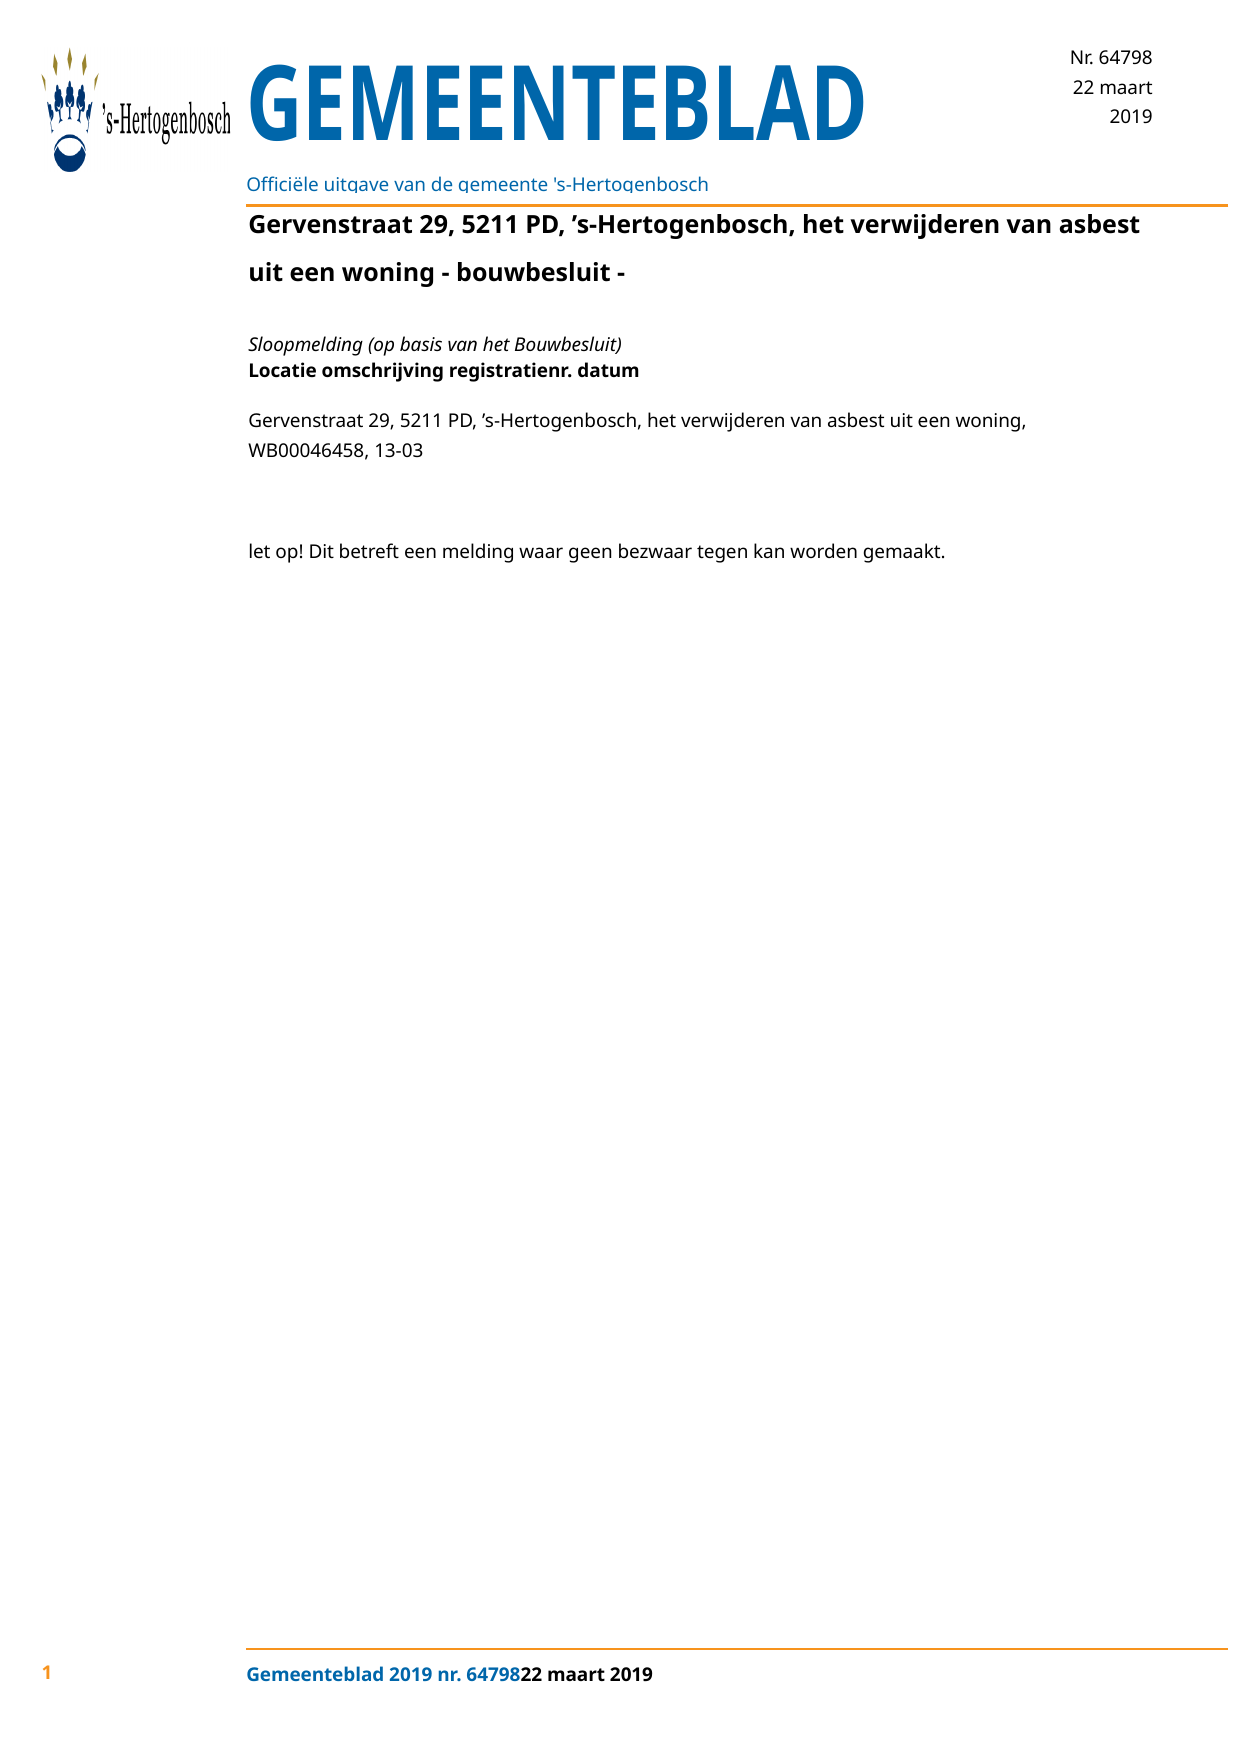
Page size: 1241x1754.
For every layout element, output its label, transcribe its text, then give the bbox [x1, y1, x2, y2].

text Sloopmelding (op basis van het Bouwbesluit) [248, 331, 1152, 357]
text Locatie omschrijving registratienr. datum [248, 357, 1152, 383]
picture [41, 47, 231, 172]
text Gervenstraat 29, 5211 PD, ’s-Hertogenbosch, het verwijderen van asbest uit een woning - bouwbesluit - [248, 207, 1152, 288]
text let op! Dit betreft een melding waar geen bezwaar tegen kan worden gemaakt. [248, 538, 1152, 564]
text Gervenstraat 29, 5211 PD, ’s-Hertogenbosch, het verwijderen van asbest uit een woning, WB00046458, 13-03 [248, 408, 1152, 463]
